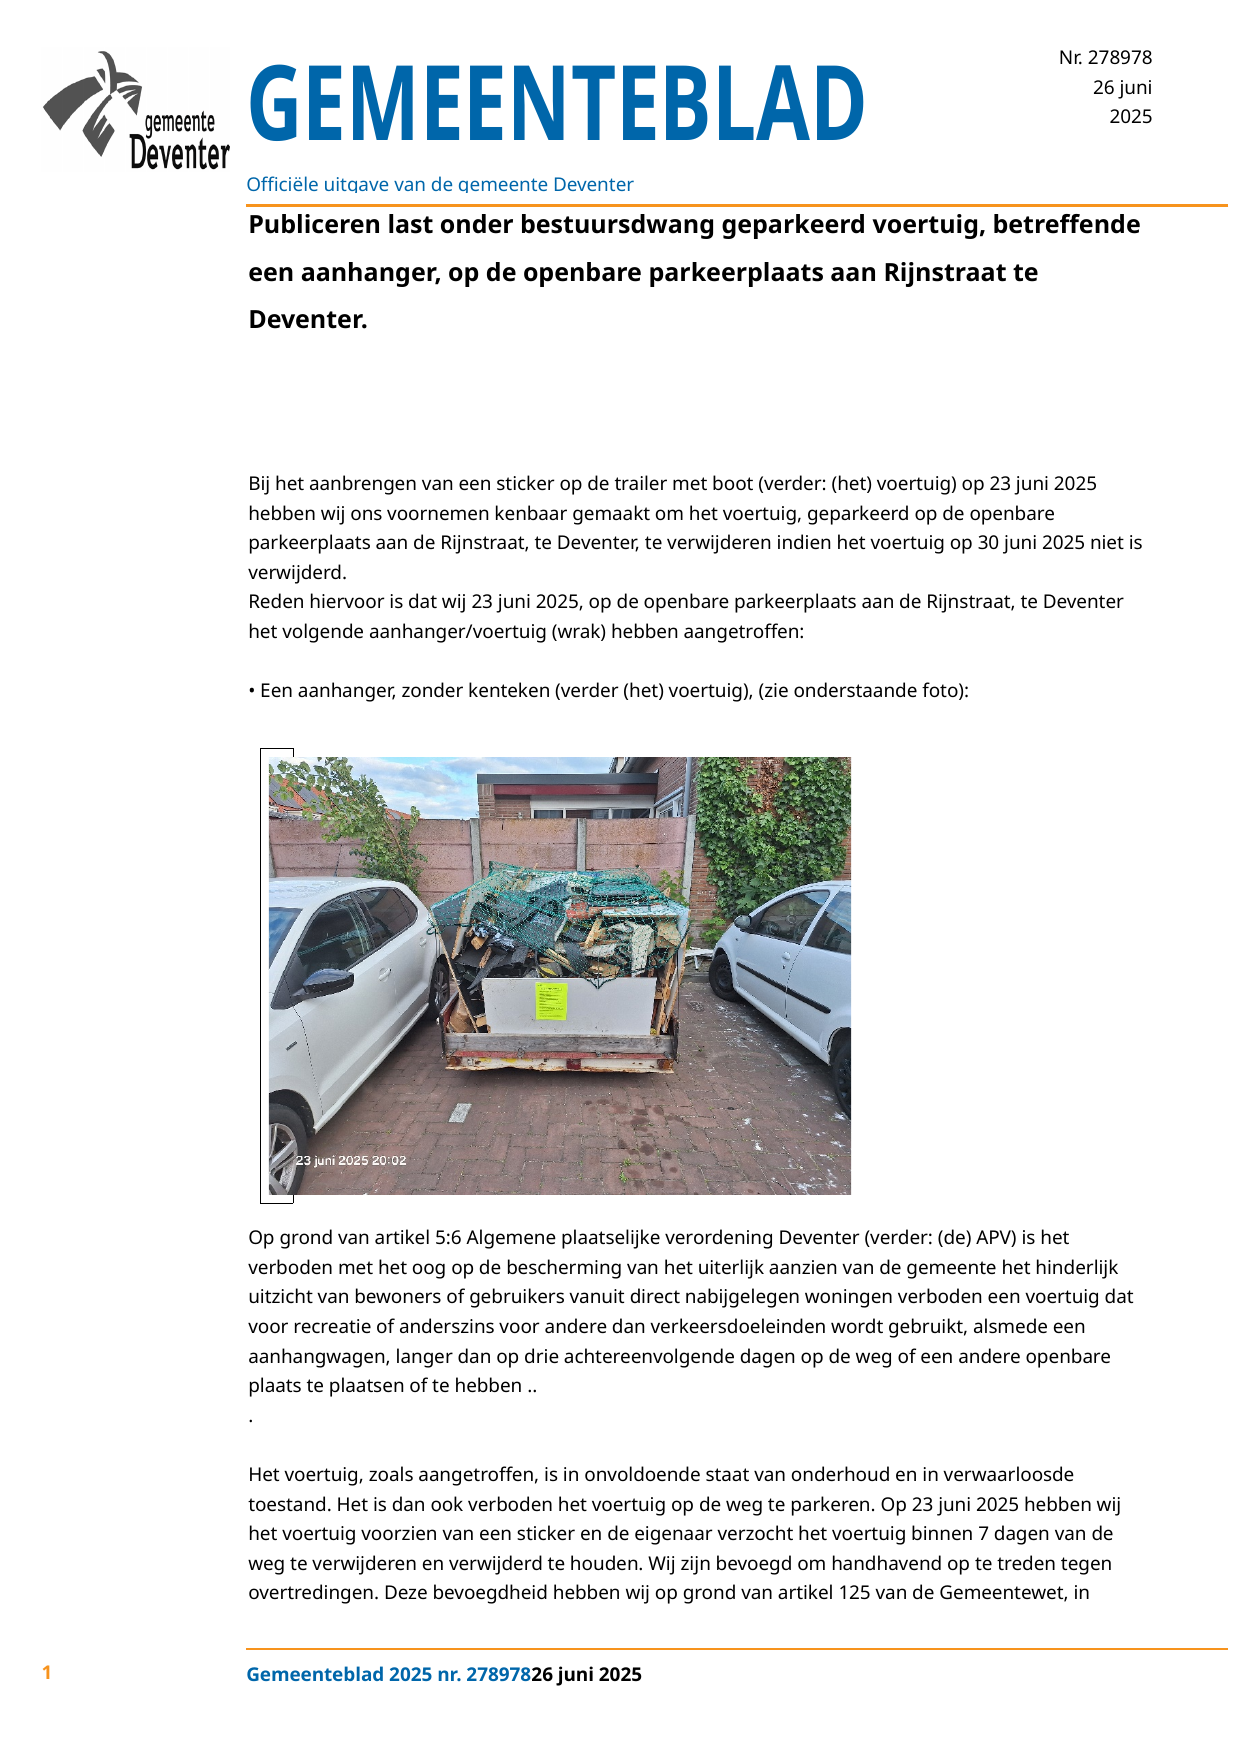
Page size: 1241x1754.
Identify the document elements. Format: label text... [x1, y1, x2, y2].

text . [248, 1402, 1152, 1428]
picture [268, 757, 852, 1195]
picture [41, 47, 231, 172]
text Publiceren last onder bestuursdwang geparkeerd voertuig, betreffende een aanhanger, op de openbare parkeerplaats aan Rijnstraat te Deventer. [248, 207, 1152, 336]
text Het voertuig, zoals aangetroffen, is in onvoldoende staat van onderhoud en in verwaarloosde toestand. Het is dan ook verboden het voertuig op de weg te parkeren. Op 23 juni 2025 hebben wij het voertuig voorzien van een sticker en de eigenaar verzocht het voertuig binnen 7 dagen van de weg te verwijderen en verwijderd te houden. Wij zijn bevoegd om handhavend op te treden tegen overtredingen. Deze bevoegdheid hebben wij op grond van artikel 125 van de Gemeentewet, in [248, 1461, 1152, 1605]
text • Een aanhanger, zonder kenteken (verder (het) voertuig), (zie onderstaande foto): [248, 677, 1152, 703]
text Op grond van artikel 5:6 Algemene plaatselijke verordening Deventer (verder: (de) APV) is het verboden met het oog op de bescherming van het uiterlijk aanzien van de gemeente het hinderlijk uitzicht van bewoners of gebruikers vanuit direct nabijgelegen woningen verboden een voertuig dat voor recreatie of anderszins voor andere dan verkeersdoeleinden wordt gebruikt, alsmede een aanhangwagen, langer dan op drie achtereenvolgende dagen op de weg of een andere openbare plaats te plaatsen of te hebben .. [248, 1224, 1152, 1398]
text Reden hiervoor is dat wij 23 juni 2025, op de openbare parkeerplaats aan de Rijnstraat, te Deventer het volgende aanhanger/voertuig (wrak) hebben aangetroffen: [248, 588, 1152, 644]
text Bij het aanbrengen van een sticker op de trailer met boot (verder: (het) voertuig) op 23 juni 2025 hebben wij ons voornemen kenbaar gemaakt om het voertuig, geparkeerd op de openbare parkeerplaats aan de Rijnstraat, te Deventer, te verwijderen indien het voertuig op 30 juni 2025 niet is verwijderd. [248, 470, 1152, 584]
